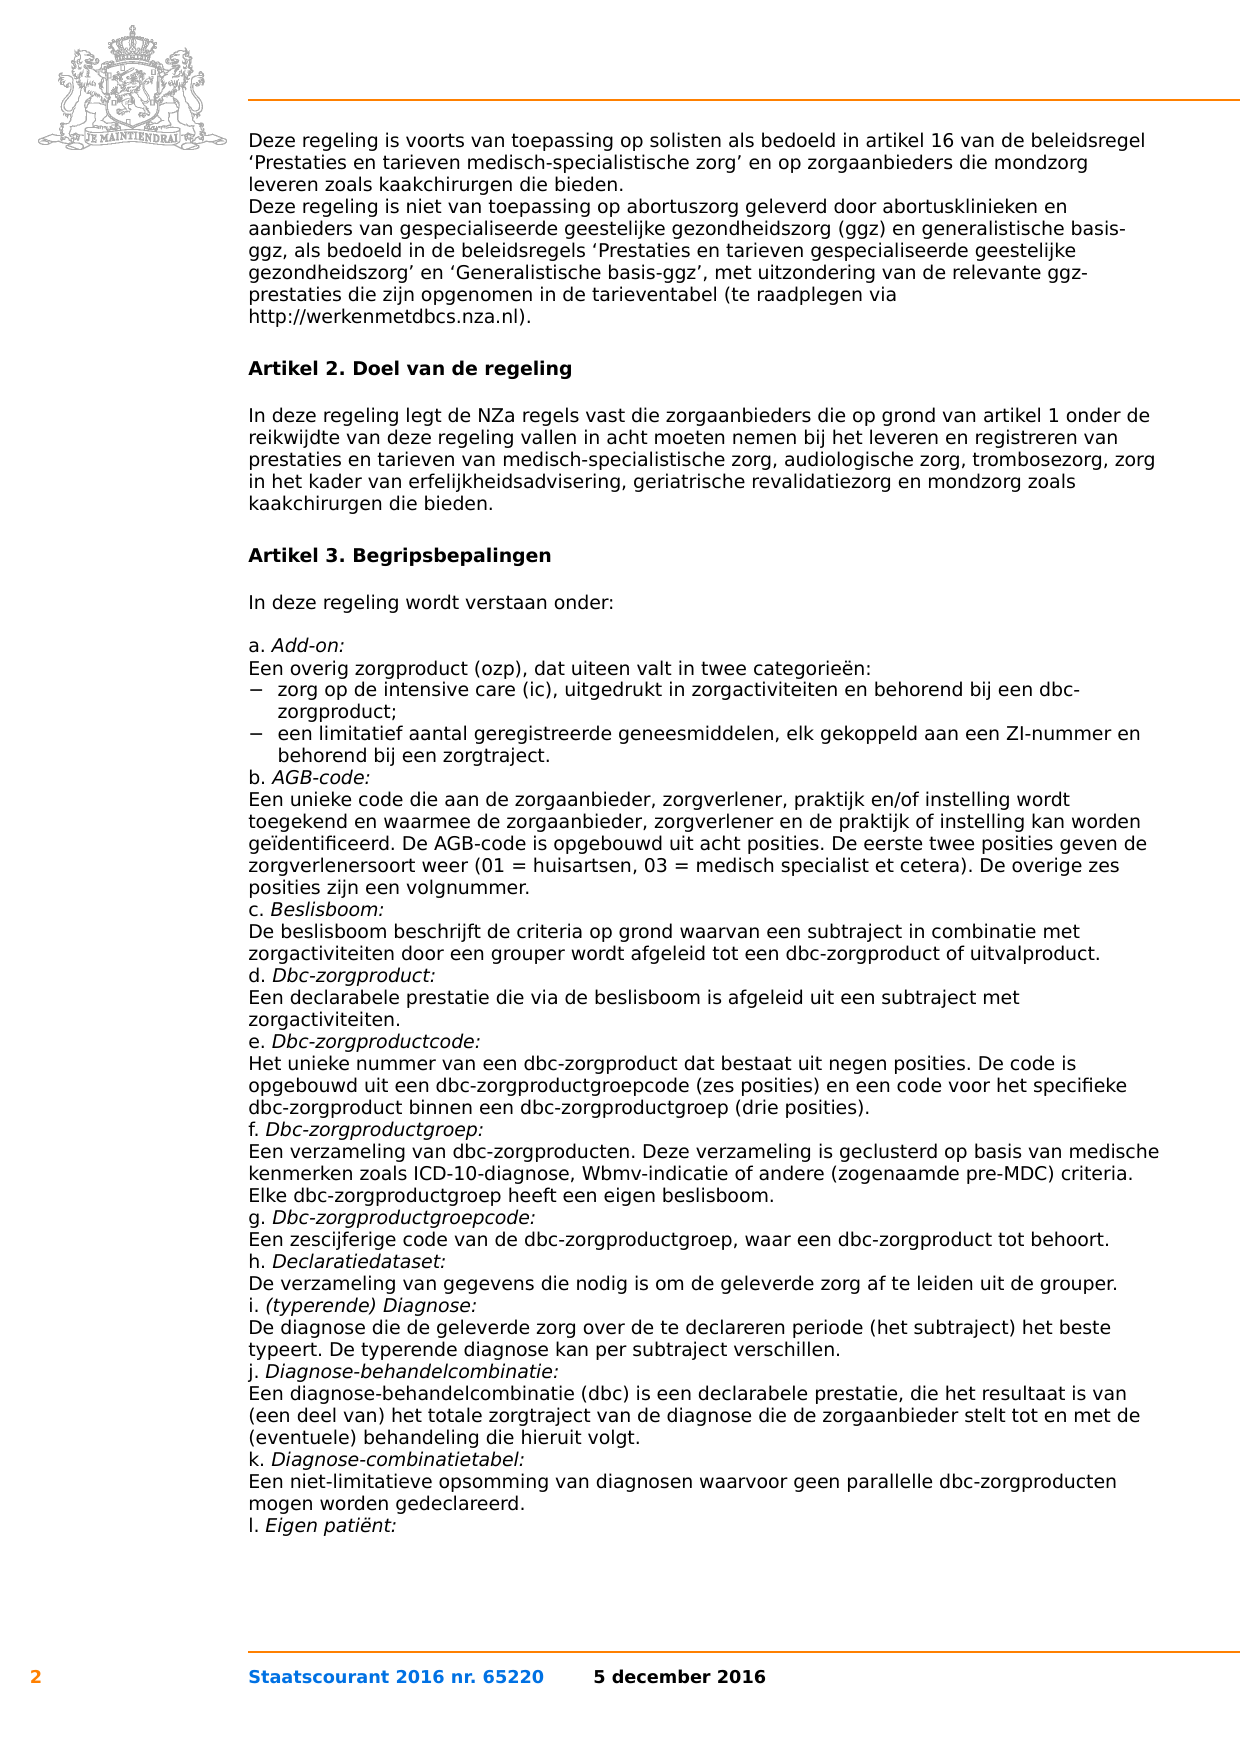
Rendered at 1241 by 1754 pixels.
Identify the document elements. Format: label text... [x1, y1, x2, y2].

text l. Eigen patiënt: [248, 1514, 1163, 1537]
text e. Dbc-zorgproductcode: [248, 1031, 1163, 1053]
text i. (typerende) Diagnose: [248, 1295, 1163, 1317]
text De beslisboom beschrijft de criteria op grond waarvan een subtraject in combinatie met zorgactiviteiten door een grouper wordt afgeleid tot een dbc-zorgproduct of uitvalproduct. [248, 921, 1163, 965]
text Het unieke nummer van een dbc-zorgproduct dat bestaat uit negen posities. De code is opgebouwd uit een dbc-zorgproductgroepcode (zes posities) en een code voor het specifieke dbc-zorgproduct binnen een dbc-zorgproductgroep (drie posities). [248, 1053, 1163, 1119]
text Een niet-limitatieve opsomming van diagnosen waarvoor geen parallelle dbc-zorgproducten mogen worden gedeclareerd. [248, 1471, 1163, 1514]
text − een limitatief aantal geregistreerde geneesmiddelen, elk gekoppeld aan een ZI-nummer en behorend bij een zorgtraject. [248, 723, 1163, 767]
text De verzameling van gegevens die nodig is om de geleverde zorg af te leiden uit de grouper. [248, 1273, 1163, 1295]
text Een verzameling van dbc-zorgproducten. Deze verzameling is geclusterd op basis van medische kenmerken zoals ICD-10-diagnose, Wbmv-indicatie of andere (zogenaamde pre-MDC) criteria. Elke dbc-zorgproductgroep heeft een eigen beslisboom. [248, 1141, 1163, 1207]
text In deze regeling wordt verstaan onder: [248, 592, 1163, 613]
text Een unieke code die aan de zorgaanbieder, zorgverlener, praktijk en/of instelling wordt toegekend en waarmee de zorgaanbieder, zorgverlener en de praktijk of instelling kan worden geïdentificeerd. De AGB-code is opgebouwd uit acht posities. De eerste twee posities geven de zorgverlenersoort weer (01 = huisartsen, 03 = medisch specialist et cetera). De overige zes posities zijn een volgnummer. [248, 789, 1163, 899]
subtitle Artikel 2. Doel van de regeling [248, 358, 1163, 380]
subtitle Artikel 3. Begripsbepalingen [248, 544, 1163, 567]
text k. Diagnose-combinatietabel: [248, 1449, 1163, 1471]
text De diagnose die de geleverde zorg over de te declareren periode (het subtraject) het beste typeert. De typerende diagnose kan per subtraject verschillen. [248, 1317, 1163, 1361]
text c. Beslisboom: [248, 899, 1163, 921]
text In deze regeling legt de NZa regels vast die zorgaanbieders die op grond van artikel 1 onder de reikwijdte van deze regeling vallen in acht moeten nemen bij het leveren en registreren van prestaties en tarieven van medisch-specialistische zorg, audiologische zorg, trombosezorg, zorg in het kader van erfelijkheidsadvisering, geriatrische revalidatiezorg en mondzorg zoals kaakchirurgen die bieden. [248, 405, 1163, 514]
text − zorg op de intensive care (ic), uitgedrukt in zorgactiviteiten en behorend bij een dbc-zorgproduct; [248, 679, 1163, 723]
text g. Dbc-zorgproductgroepcode: [248, 1207, 1163, 1229]
text Een declarabele prestatie die via de beslisboom is afgeleid uit een subtraject met zorgactiviteiten. [248, 987, 1163, 1031]
text j. Diagnose-behandelcombinatie: [248, 1361, 1163, 1383]
text h. Declaratiedataset: [248, 1251, 1163, 1273]
text a. Add-on: [248, 635, 1163, 657]
text Een overig zorgproduct (ozp), dat uiteen valt in twee categorieën: [248, 657, 1163, 679]
text b. AGB-code: [248, 767, 1163, 789]
text Deze regeling is niet van toepassing op abortuszorg geleverd door abortusklinieken en aanbieders van gespecialiseerde geestelijke gezondheidszorg (ggz) en generalistische basis-ggz, als bedoeld in de beleidsregels ‘Prestaties en tarieven gespecialiseerde geestelijke gezondheidszorg’ en ‘Generalistische basis-ggz’, met uitzondering van de relevante ggz-prestaties die zijn opgenomen in de tarieventabel (te raadplegen via http://werkenmetdbcs.nza.nl). [248, 196, 1163, 328]
text Deze regeling is voorts van toepassing op solisten als bedoeld in artikel 16 van de beleidsregel ‘Prestaties en tarieven medisch-specialistische zorg’ en op zorgaanbieders die mondzorg leveren zoals kaakchirurgen die bieden. [248, 130, 1163, 196]
text d. Dbc-zorgproduct: [248, 965, 1163, 987]
text Een zescijferige code van de dbc-zorgproductgroep, waar een dbc-zorgproduct tot behoort. [248, 1229, 1163, 1251]
picture [38, 25, 227, 150]
text Een diagnose-behandelcombinatie (dbc) is een declarabele prestatie, die het resultaat is van (een deel van) het totale zorgtraject van de diagnose die de zorgaanbieder stelt tot en met de (eventuele) behandeling die hieruit volgt. [248, 1383, 1163, 1449]
text f. Dbc-zorgproductgroep: [248, 1119, 1163, 1141]
